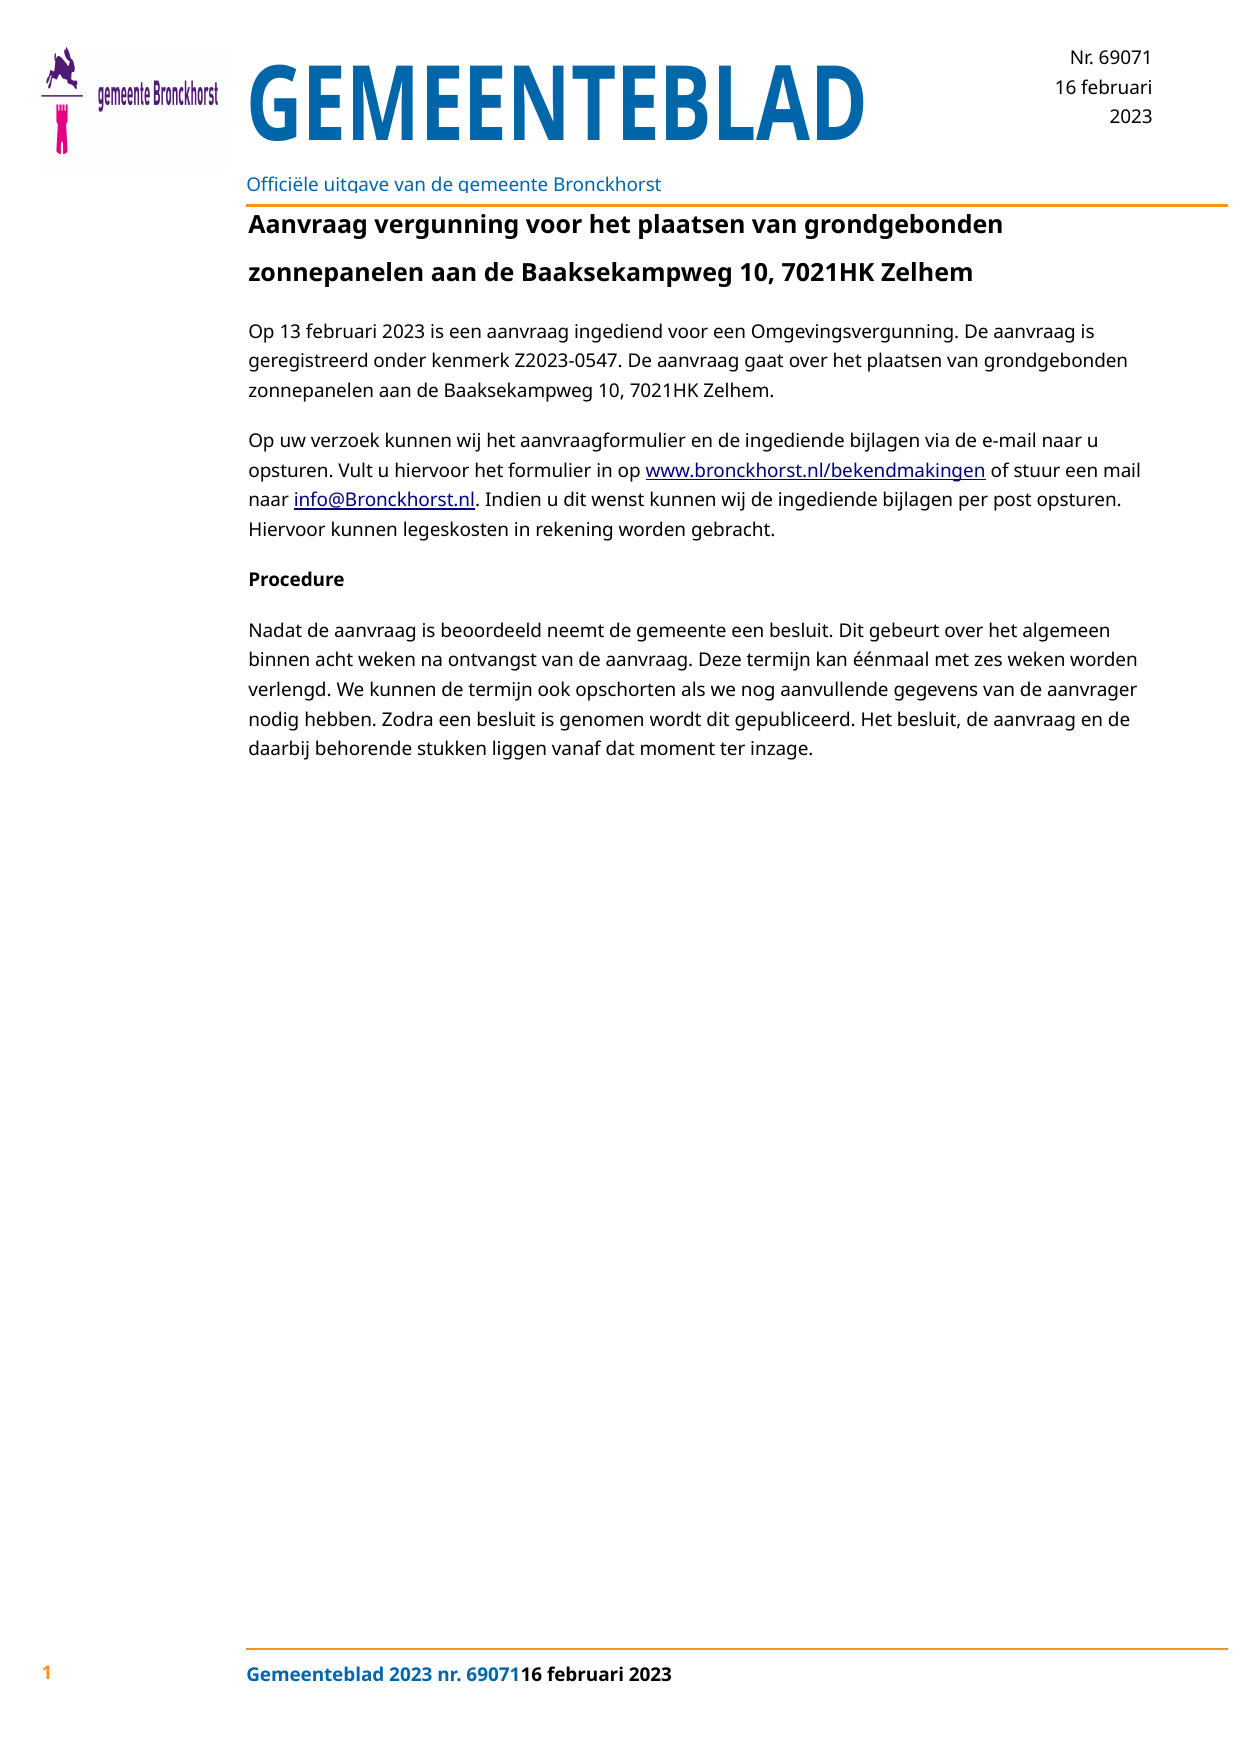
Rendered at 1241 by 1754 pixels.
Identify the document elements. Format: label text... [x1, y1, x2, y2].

text Op uw verzoek kunnen wij het aanvraagformulier en de ingediende bijlagen via de e-mail naar u opsturen. Vult u hiervoor het formulier in op www.bronckhorst.nl/bekendmakingen of stuur een mail naar info@Bronckhorst.nl. Indien u dit wenst kunnen wij de ingediende bijlagen per post opsturen. Hiervoor kunnen legeskosten in rekening worden gebracht. [248, 427, 1152, 542]
text Procedure [248, 567, 1152, 592]
text Op 13 februari 2023 is een aanvraag ingediend voor een Omgevingsvergunning. De aanvraag is geregistreerd onder kenmerk Z2023-0547. De aanvraag gaat over het plaatsen van grondgebonden zonnepanelen aan de Baaksekampweg 10, 7021HK Zelhem. [248, 318, 1152, 403]
text Aanvraag vergunning voor het plaatsen van grondgebonden zonnepanelen aan de Baaksekampweg 10, 7021HK Zelhem [248, 207, 1152, 288]
picture [41, 47, 231, 172]
text Nadat de aanvraag is beoordeeld neemt de gemeente een besluit. Dit gebeurt over het algemeen binnen acht weken na ontvangst van de aanvraag. Deze termijn kan éénmaal met zes weken worden verlengd. We kunnen de termijn ook opschorten als we nog aanvullende gegevens van de aanvrager nodig hebben. Zodra een besluit is genomen wordt dit gepubliceerd. Het besluit, de aanvraag en de daarbij behorende stukken liggen vanaf dat moment ter inzage. [248, 617, 1152, 761]
